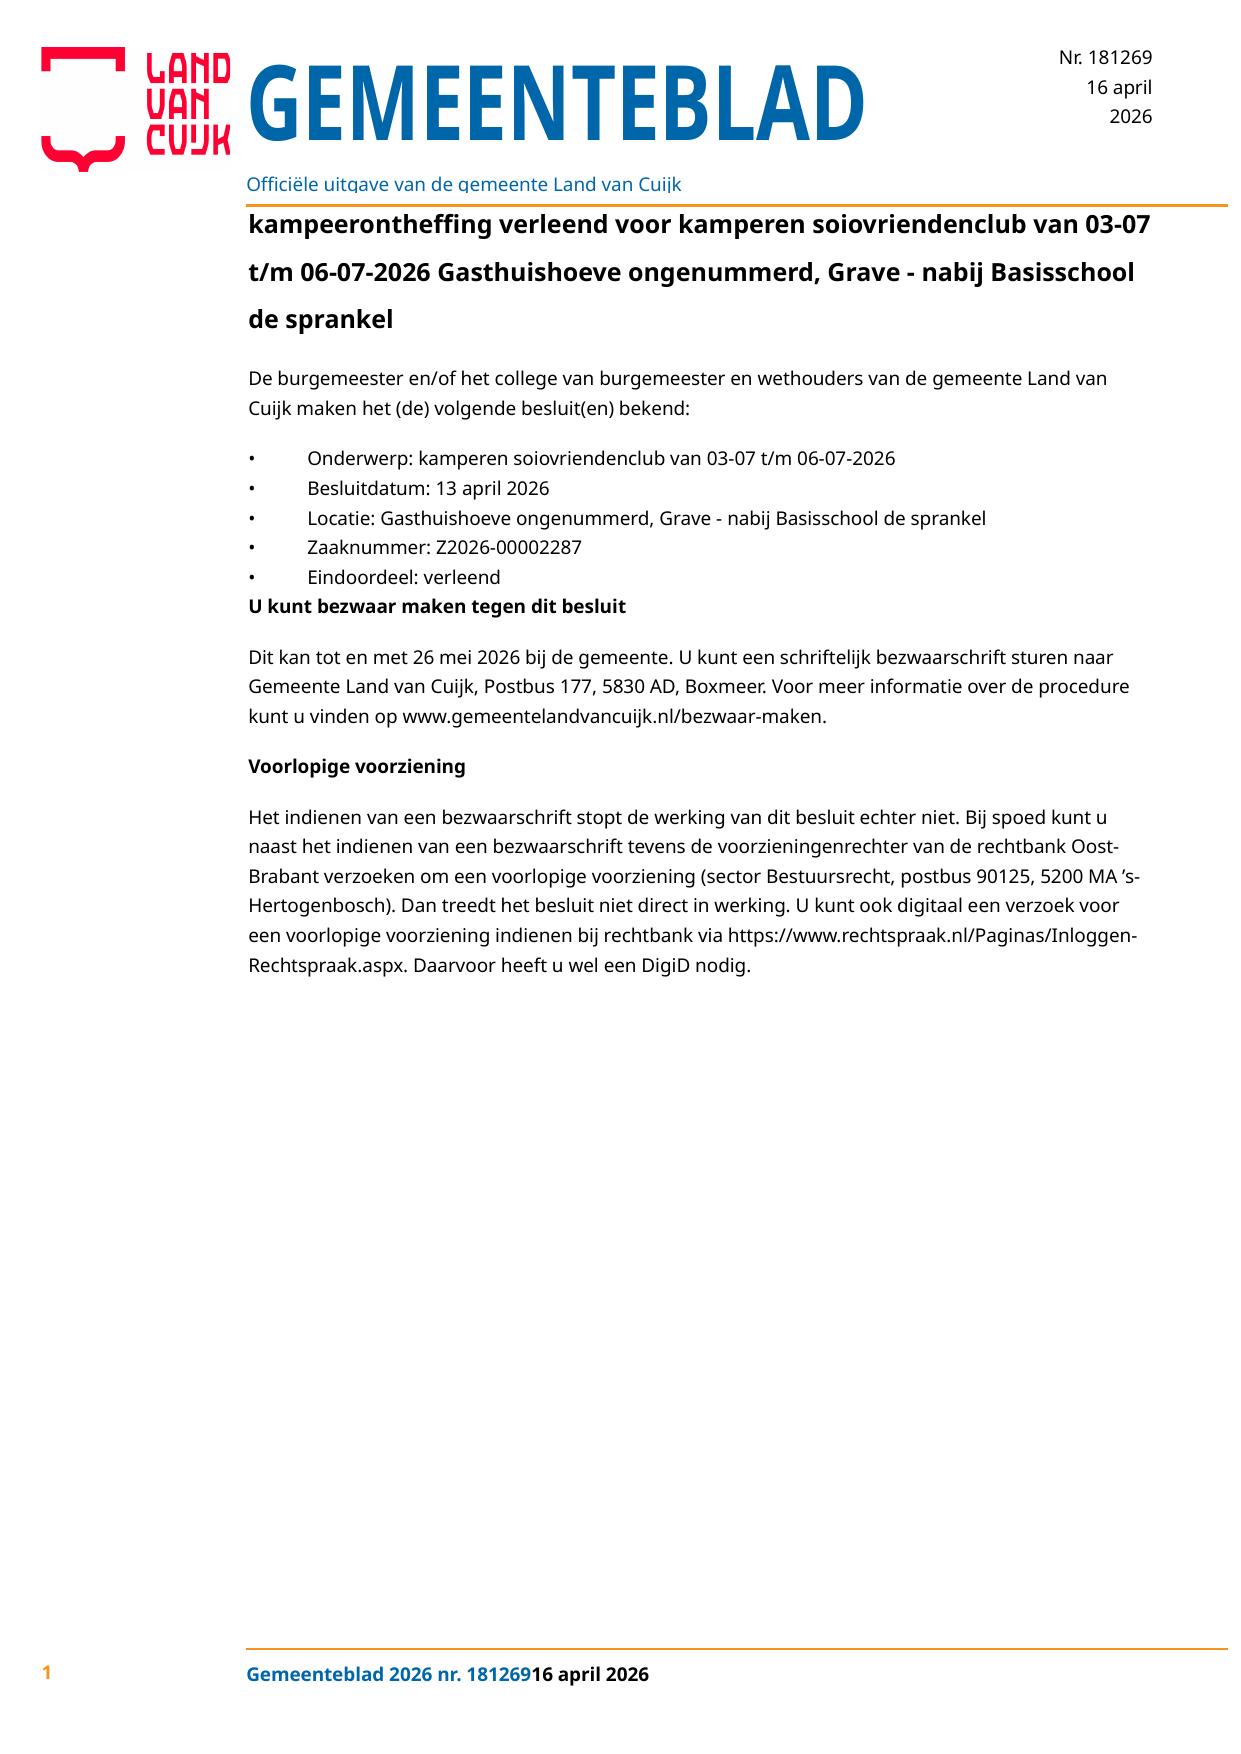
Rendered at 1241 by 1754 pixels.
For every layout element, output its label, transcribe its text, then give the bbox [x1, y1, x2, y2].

text Het indienen van een bezwaarschrift stopt de werking van dit besluit echter niet. Bij spoed kunt u naast het indienen van een bezwaarschrift tevens de voorzieningenrechter van de rechtbank Oost-Brabant verzoeken om een voorlopige voorziening (sector Bestuursrecht, postbus 90125, 5200 MA ’s-Hertogenbosch). Dan treedt het besluit niet direct in werking. U kunt ook digitaal een verzoek voor een voorlopige voorziening indienen bij rechtbank via https://www.rechtspraak.nl/Paginas/Inloggen-Rechtspraak.aspx. Daarvoor heeft u wel een DigiD nodig. [248, 804, 1152, 977]
text Dit kan tot en met 26 mei 2026 bij de gemeente. U kunt een schriftelijk bezwaarschrift sturen naar Gemeente Land van Cuijk, Postbus 177, 5830 AD, Boxmeer. Voor meer informatie over de procedure kunt u vinden op www.gemeentelandvancuijk.nl/bezwaar-maken. [248, 644, 1152, 729]
list Zaaknummer: Z2026-00002287 [248, 534, 1152, 560]
text kampeerontheffing verleend voor kamperen soiovriendenclub van 03-07 t/m 06-07-2026 Gasthuishoeve ongenummerd, Grave - nabij Basisschool de sprankel [248, 207, 1152, 336]
picture [41, 47, 231, 172]
list Besluitdatum: 13 april 2026 [248, 475, 1152, 501]
list Eindoordeel: verleend [248, 564, 1152, 589]
list Locatie: Gasthuishoeve ongenummerd, Grave - nabij Basisschool de sprankel [248, 505, 1152, 530]
text Voorlopige voorziening [248, 753, 1152, 779]
text U kunt bezwaar maken tegen dit besluit [248, 593, 1152, 619]
list Onderwerp: kamperen soiovriendenclub van 03-07 t/m 06-07-2026 [248, 446, 1152, 471]
text De burgemeester en/of het college van burgemeester en wethouders van de gemeente Land van Cuijk maken het (de) volgende besluit(en) bekend: [248, 366, 1152, 421]
